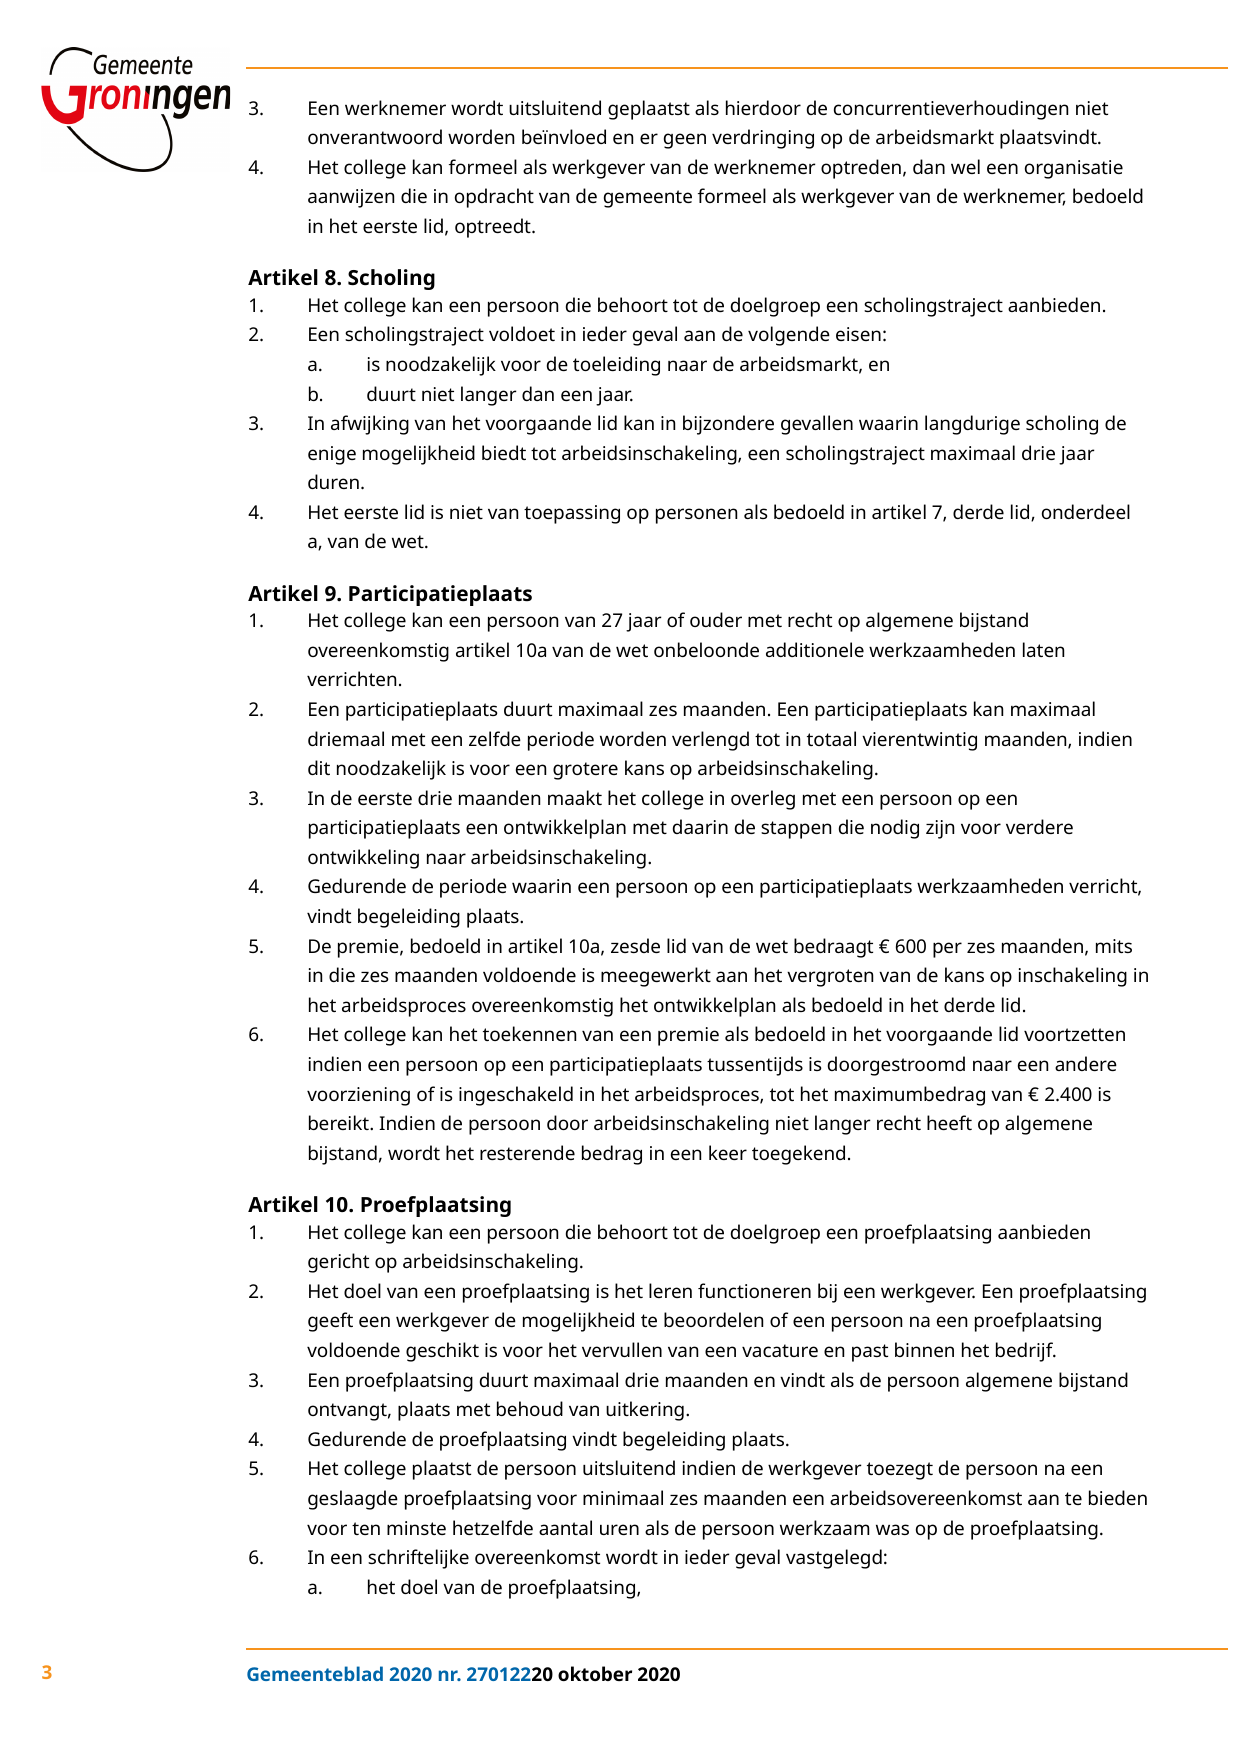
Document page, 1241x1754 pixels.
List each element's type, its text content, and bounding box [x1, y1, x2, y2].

list In de eerste drie maanden maakt het college in overleg met een persoon op een participatieplaats een ontwikkelplan met daarin de stappen die nodig zijn voor verdere ontwikkeling naar arbeidsinschakeling. [248, 785, 1152, 870]
list duurt niet langer dan een jaar. [307, 381, 1152, 406]
list Het college kan het toekennen van een premie als bedoeld in het voorgaande lid voortzetten indien een persoon op een participatieplaats tussentijds is doorgestroomd naar een andere voorziening of is ingeschakeld in het arbeidsproces, tot het maximumbedrag van € 2.400 is bereikt. Indien de persoon door arbeidsinschakeling niet langer recht heeft op algemene bijstand, wordt het resterende bedrag in een keer toegekend. [248, 1022, 1152, 1166]
list Het college kan een persoon van 27 jaar of ouder met recht op algemene bijstand overeenkomstig artikel 10a van de wet onbeloonde additionele werkzaamheden laten verrichten. [248, 607, 1152, 692]
list De premie, bedoeld in artikel 10a, zesde lid van de wet bedraagt € 600 per zes maanden, mits in die zes maanden voldoende is meegewerkt aan het vergroten van de kans op inschakeling in het arbeidsproces overeenkomstig het ontwikkelplan als bedoeld in het derde lid. [248, 933, 1152, 1018]
list Een werknemer wordt uitsluitend geplaatst als hierdoor de concurrentieverhoudingen niet onverantwoord worden beïnvloed en er geen verdringing op de arbeidsmarkt plaatsvindt. [248, 95, 1152, 150]
text Artikel 10. Proefplaatsing [248, 1190, 1152, 1219]
list het doel van de proefplaatsing, [307, 1574, 1152, 1599]
list is noodzakelijk voor de toeleiding naar de arbeidsmarkt, en [307, 351, 1152, 377]
list Het eerste lid is niet van toepassing op personen als bedoeld in artikel 7, derde lid, onderdeel a, van de wet. [248, 499, 1152, 554]
list Het college kan een persoon die behoort tot de doelgroep een proefplaatsing aanbieden gericht op arbeidsinschakeling. [248, 1219, 1152, 1274]
list Een proefplaatsing duurt maximaal drie maanden en vindt als de persoon algemene bijstand ontvangt, plaats met behoud van uitkering. [248, 1367, 1152, 1422]
list In een schriftelijke overeenkomst wordt in ieder geval vastgelegd: [248, 1544, 1152, 1570]
picture [41, 47, 231, 172]
list In afwijking van het voorgaande lid kan in bijzondere gevallen waarin langdurige scholing de enige mogelijkheid biedt tot arbeidsinschakeling, een scholingstraject maximaal drie jaar duren. [248, 410, 1152, 495]
list Gedurende de periode waarin een persoon op een participatieplaats werkzaamheden verricht, vindt begeleiding plaats. [248, 874, 1152, 929]
list Het college kan een persoon die behoort tot de doelgroep een scholingstraject aanbieden. [248, 292, 1152, 318]
text Artikel 9. Participatieplaats [248, 579, 1152, 607]
list Gedurende de proefplaatsing vindt begeleiding plaats. [248, 1426, 1152, 1452]
list Het college kan formeel als werkgever van de werknemer optreden, dan wel een organisatie aanwijzen die in opdracht van de gemeente formeel als werkgever van de werknemer, bedoeld in het eerste lid, optreedt. [248, 154, 1152, 239]
text Artikel 8. Scholing [248, 263, 1152, 292]
list Het doel van een proefplaatsing is het leren functioneren bij een werkgever. Een proefplaatsing geeft een werkgever de mogelijkheid te beoordelen of een persoon na een proefplaatsing voldoende geschikt is voor het vervullen van een vacature en past binnen het bedrijf. [248, 1278, 1152, 1363]
list Een scholingstraject voldoet in ieder geval aan de volgende eisen: [248, 322, 1152, 347]
list Het college plaatst de persoon uitsluitend indien de werkgever toezegt de persoon na een geslaagde proefplaatsing voor minimaal zes maanden een arbeidsovereenkomst aan te bieden voor ten minste hetzelfde aantal uren als de persoon werkzaam was op de proefplaatsing. [248, 1456, 1152, 1540]
list Een participatieplaats duurt maximaal zes maanden. Een participatieplaats kan maximaal driemaal met een zelfde periode worden verlengd tot in totaal vierentwintig maanden, indien dit noodzakelijk is voor een grotere kans op arbeidsinschakeling. [248, 696, 1152, 781]
